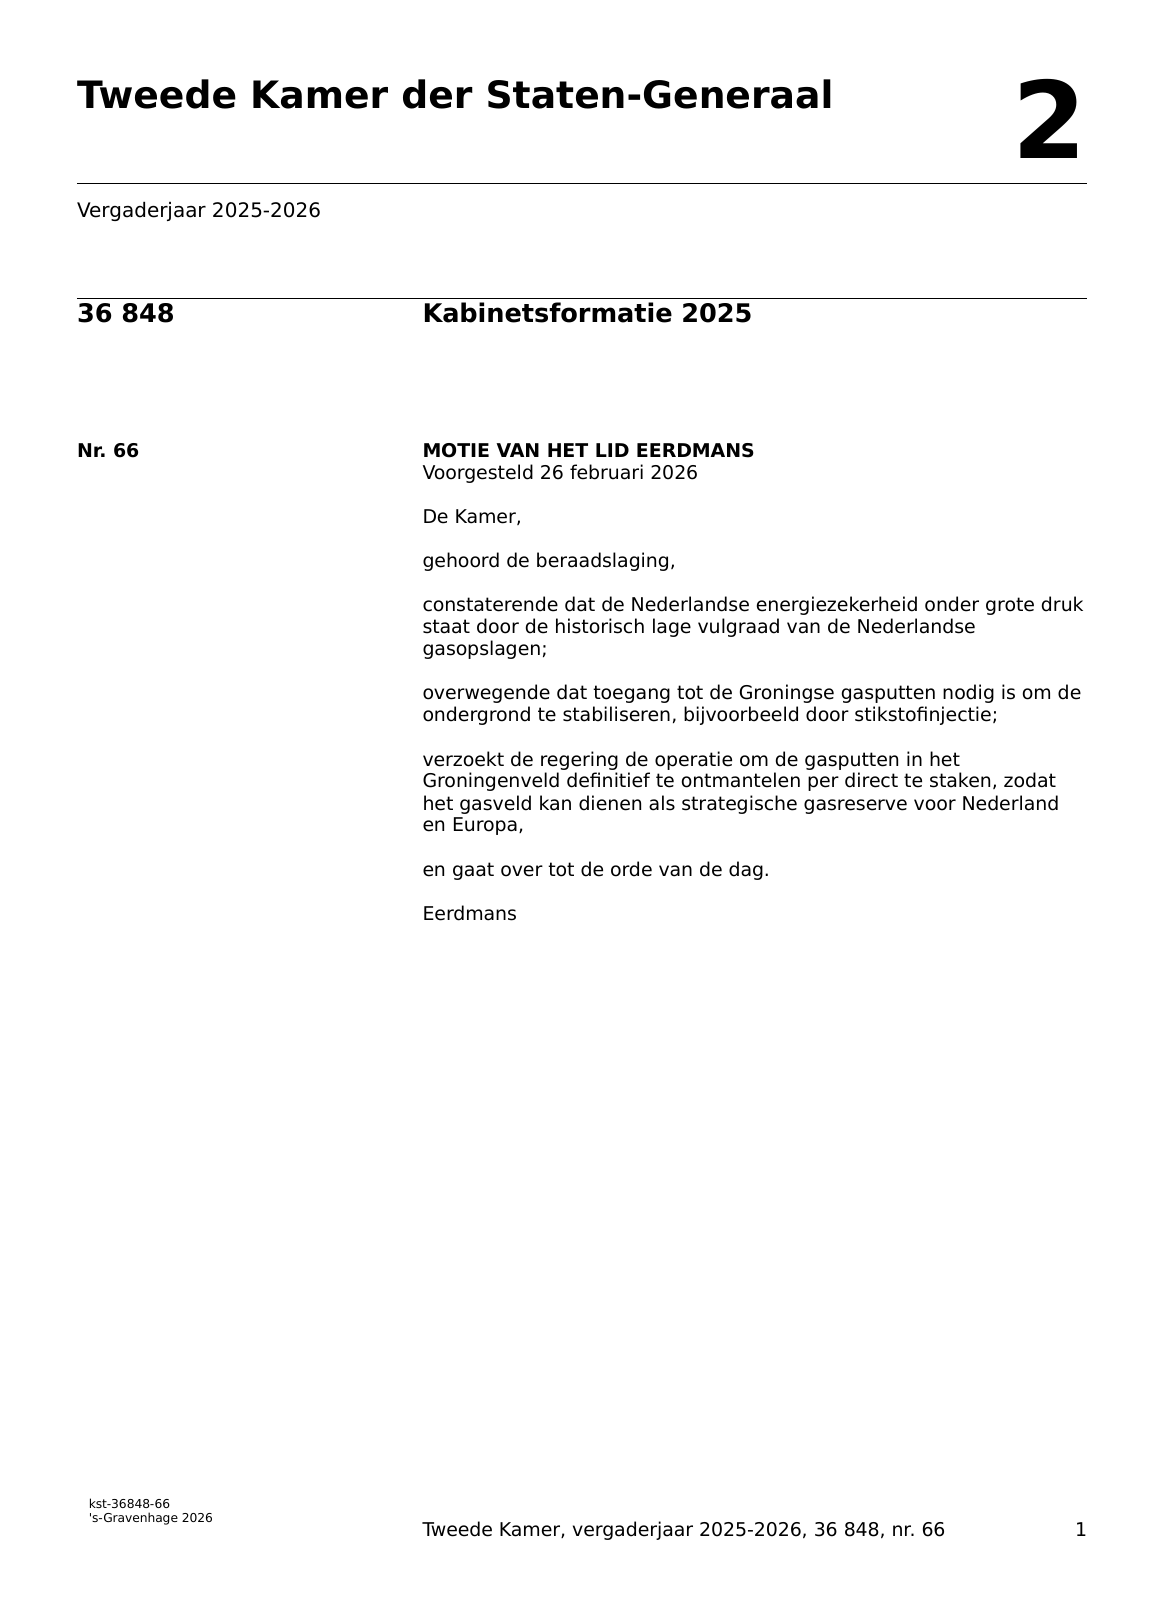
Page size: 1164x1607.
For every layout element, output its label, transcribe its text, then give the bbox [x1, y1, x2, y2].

text 's-Gravenhage 2026 [88, 1511, 323, 1525]
text gehoord de beraadslaging, [422, 550, 1087, 572]
text constaterende dat de Nederlandse energiezekerheid onder grote druk staat door de historisch lage vulgraad van de Nederlandse gasopslagen; [422, 594, 1087, 660]
text De Kamer, [422, 506, 1087, 528]
text kst-36848-66 [88, 1497, 323, 1511]
table_header 2 [886, 59, 1087, 183]
table_header Tweede Kamer der Staten-Generaal [77, 59, 886, 183]
text en gaat over tot de orde van de dag. [422, 858, 1087, 881]
table_cell Vergaderjaar 2025-2026 [77, 184, 1087, 298]
subtitle 36 848 Kabinetsformatie 2025 [77, 299, 1087, 329]
text Eerdmans [422, 903, 1087, 925]
text overwegende dat toegang tot de Groningse gasputten nodig is om de ondergrond te stabiliseren, bijvoorbeeld door stikstofinjectie; [422, 682, 1087, 726]
subtitle Nr. 66 MOTIE VAN HET LID EERDMANS [77, 440, 1087, 462]
text verzoekt de regering de operatie om de gasputten in het Groningenveld definitief te ontmantelen per direct te staken, zodat het gasveld kan dienen als strategische gasreserve voor Nederland en Europa, [422, 748, 1087, 836]
text Voorgesteld 26 februari 2026 [422, 462, 1087, 484]
